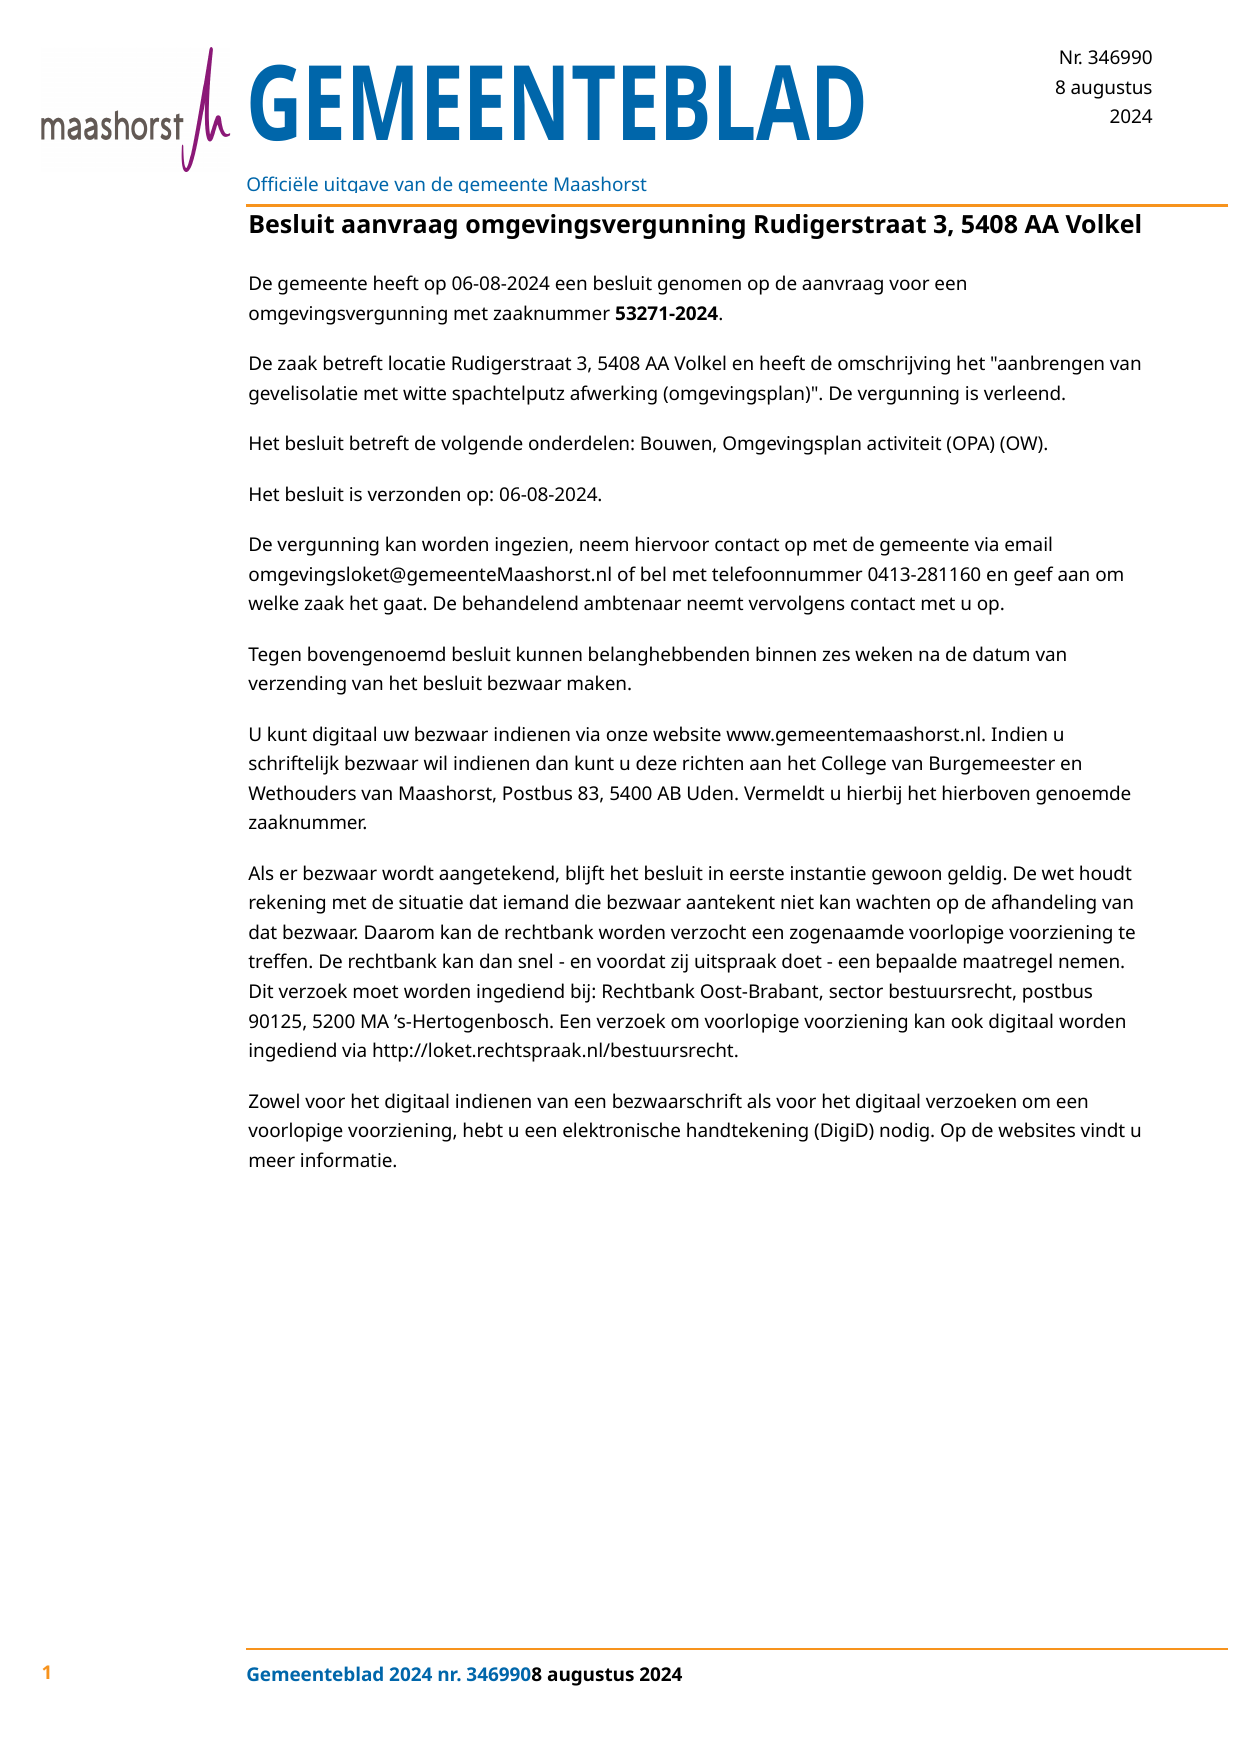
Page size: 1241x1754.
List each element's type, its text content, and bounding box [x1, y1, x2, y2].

text Het besluit is verzonden op: 06-08-2024. [248, 481, 1152, 506]
text U kunt digitaal uw bezwaar indienen via onze website www.gemeentemaashorst.nl. Indien u schriftelijk bezwaar wil indienen dan kunt u deze richten aan het College van Burgemeester en Wethouders van Maashorst, Postbus 83, 5400 AB Uden. Vermeldt u hierbij het hierboven genoemde zaaknummer. [248, 721, 1152, 835]
text De vergunning kan worden ingezien, neem hiervoor contact op met de gemeente via email omgevingsloket@gemeenteMaashorst.nl of bel met telefoonnummer 0413-281160 en geef aan om welke zaak het gaat. De behandelend ambtenaar neemt vervolgens contact met u op. [248, 531, 1152, 616]
picture [41, 47, 231, 172]
text Het besluit betreft de volgende onderdelen: Bouwen, Omgevingsplan activiteit (OPA) (OW). [248, 430, 1152, 456]
text De zaak betreft locatie Rudigerstraat 3, 5408 AA Volkel en heeft de omschrijving het "aanbrengen van gevelisolatie met witte spachtelputz afwerking (omgevingsplan)". De vergunning is verleend. [248, 350, 1152, 406]
text Tegen bovengenoemd besluit kunnen belanghebbenden binnen zes weken na de datum van verzending van het besluit bezwaar maken. [248, 641, 1152, 696]
text De gemeente heeft op 06-08-2024 een besluit genomen op de aanvraag voor een omgevingsvergunning met zaaknummer 53271-2024. [248, 270, 1152, 326]
text Besluit aanvraag omgevingsvergunning Rudigerstraat 3, 5408 AA Volkel [248, 207, 1152, 241]
text Als er bezwaar wordt aangetekend, blijft het besluit in eerste instantie gewoon geldig. De wet houdt rekening met de situatie dat iemand die bezwaar aantekent niet kan wachten op de afhandeling van dat bezwaar. Daarom kan de rechtbank worden verzocht een zogenaamde voorlopige voorziening te treffen. De rechtbank kan dan snel - en voordat zij uitspraak doet - een bepaalde maatregel nemen. Dit verzoek moet worden ingediend bij: Rechtbank Oost-Brabant, sector bestuursrecht, postbus 90125, 5200 MA ’s-Hertogenbosch. Een verzoek om voorlopige voorziening kan ook digitaal worden ingediend via http://loket.rechtspraak.nl/bestuursrecht. [248, 860, 1152, 1063]
text Zowel voor het digitaal indienen van een bezwaarschrift als voor het digitaal verzoeken om een voorlopige voorziening, hebt u een elektronische handtekening (DigiD) nodig. Op de websites vindt u meer informatie. [248, 1088, 1152, 1173]
